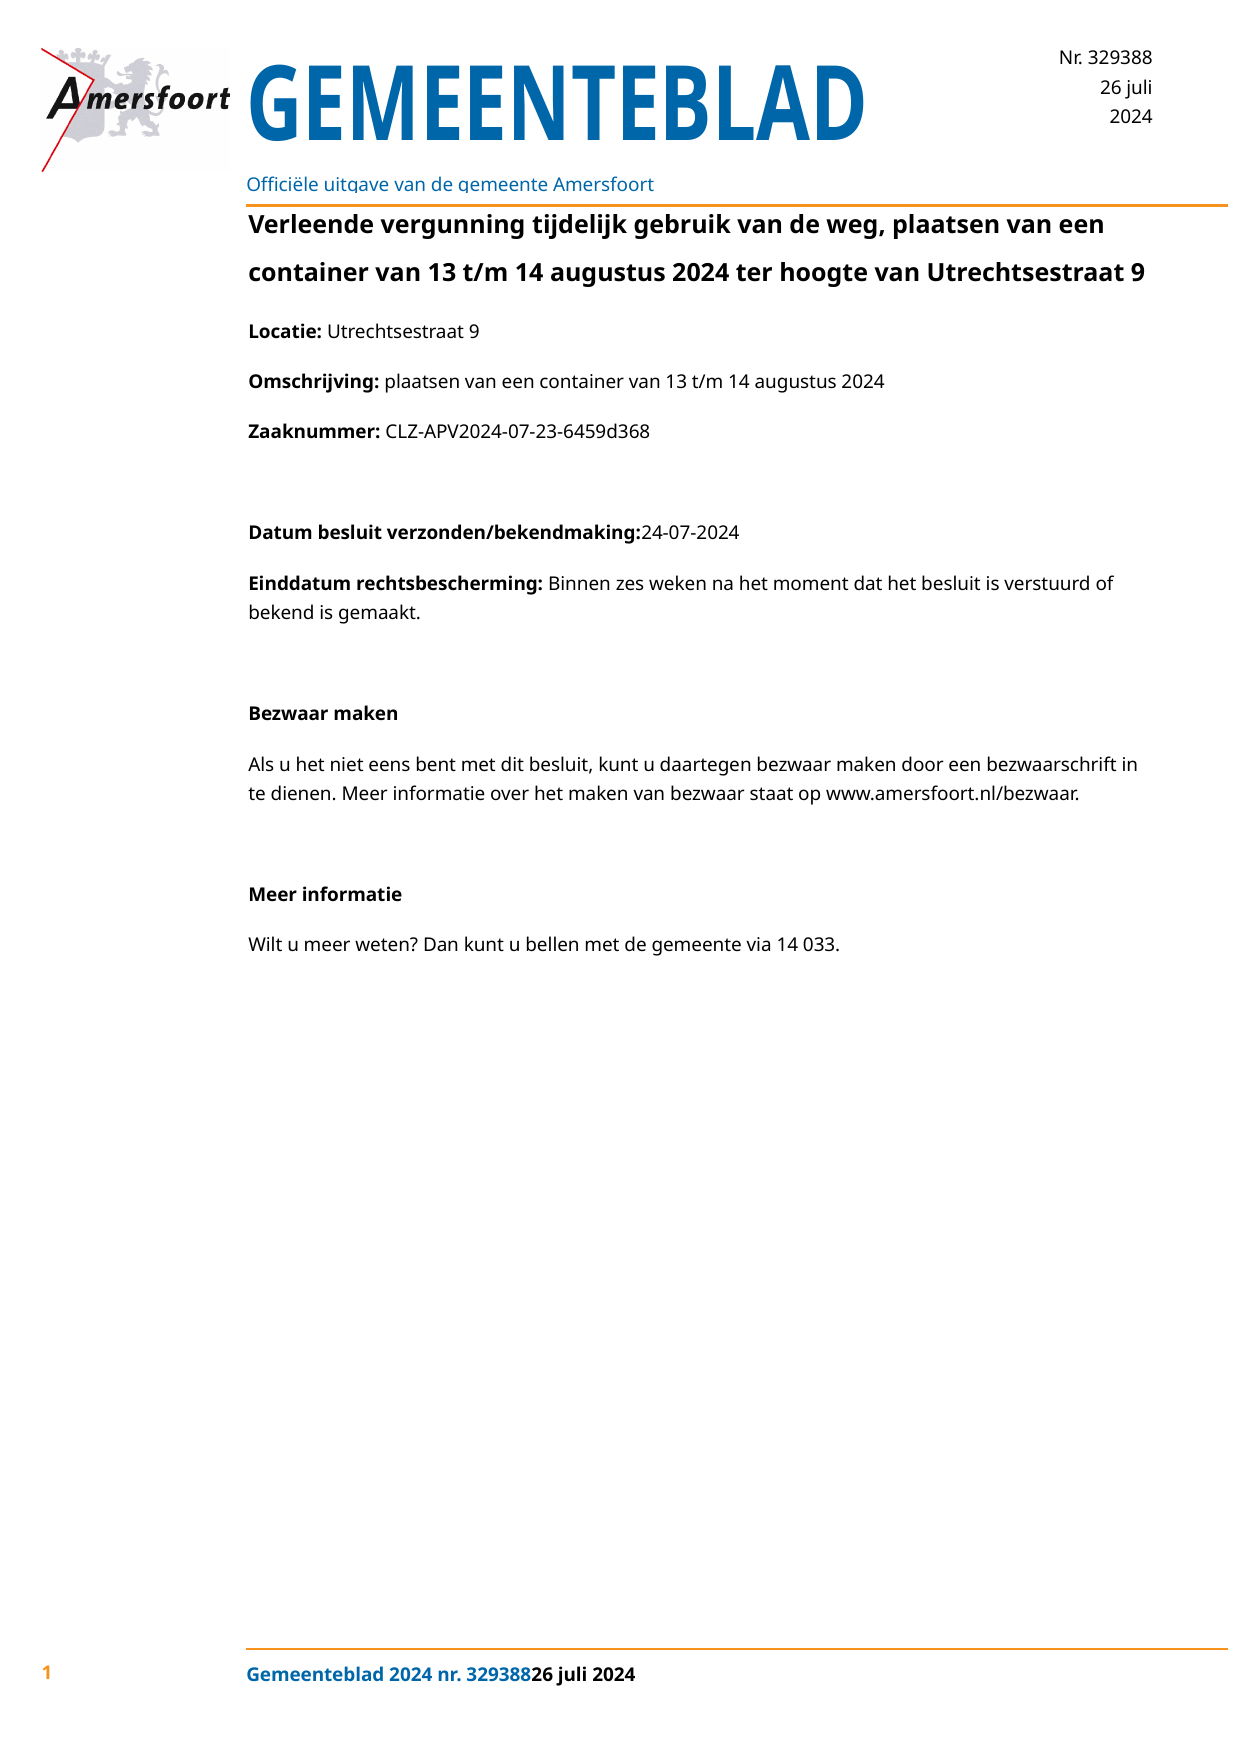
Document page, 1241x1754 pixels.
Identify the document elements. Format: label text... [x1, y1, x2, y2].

text Einddatum rechtsbescherming: Binnen zes weken na het moment dat het besluit is verstuurd of bekend is gemaakt. [248, 570, 1152, 625]
text Locatie: Utrechtsestraat 9 [248, 318, 1152, 344]
text Meer informatie [248, 881, 1152, 907]
text Zaaknummer: CLZ-APV2024-07-23-6459d368 [248, 419, 1152, 444]
text Als u het niet eens bent met dit besluit, kunt u daartegen bezwaar maken door een bezwaarschrift in te dienen. Meer informatie over het maken van bezwaar staat op www.amersfoort.nl/bezwaar. [248, 751, 1152, 806]
text Wilt u meer weten? Dan kunt u bellen met de gemeente via 14 033. [248, 932, 1152, 957]
text Omschrijving: plaatsen van een container van 13 t/m 14 augustus 2024 [248, 368, 1152, 394]
text Verleende vergunning tijdelijk gebruik van de weg, plaatsen van een container van 13 t/m 14 augustus 2024 ter hoogte van Utrechtsestraat 9 [248, 207, 1152, 288]
text Bezwaar maken [248, 700, 1152, 726]
text Datum besluit verzonden/bekendmaking:24-07-2024 [248, 519, 1152, 545]
picture [41, 47, 231, 172]
